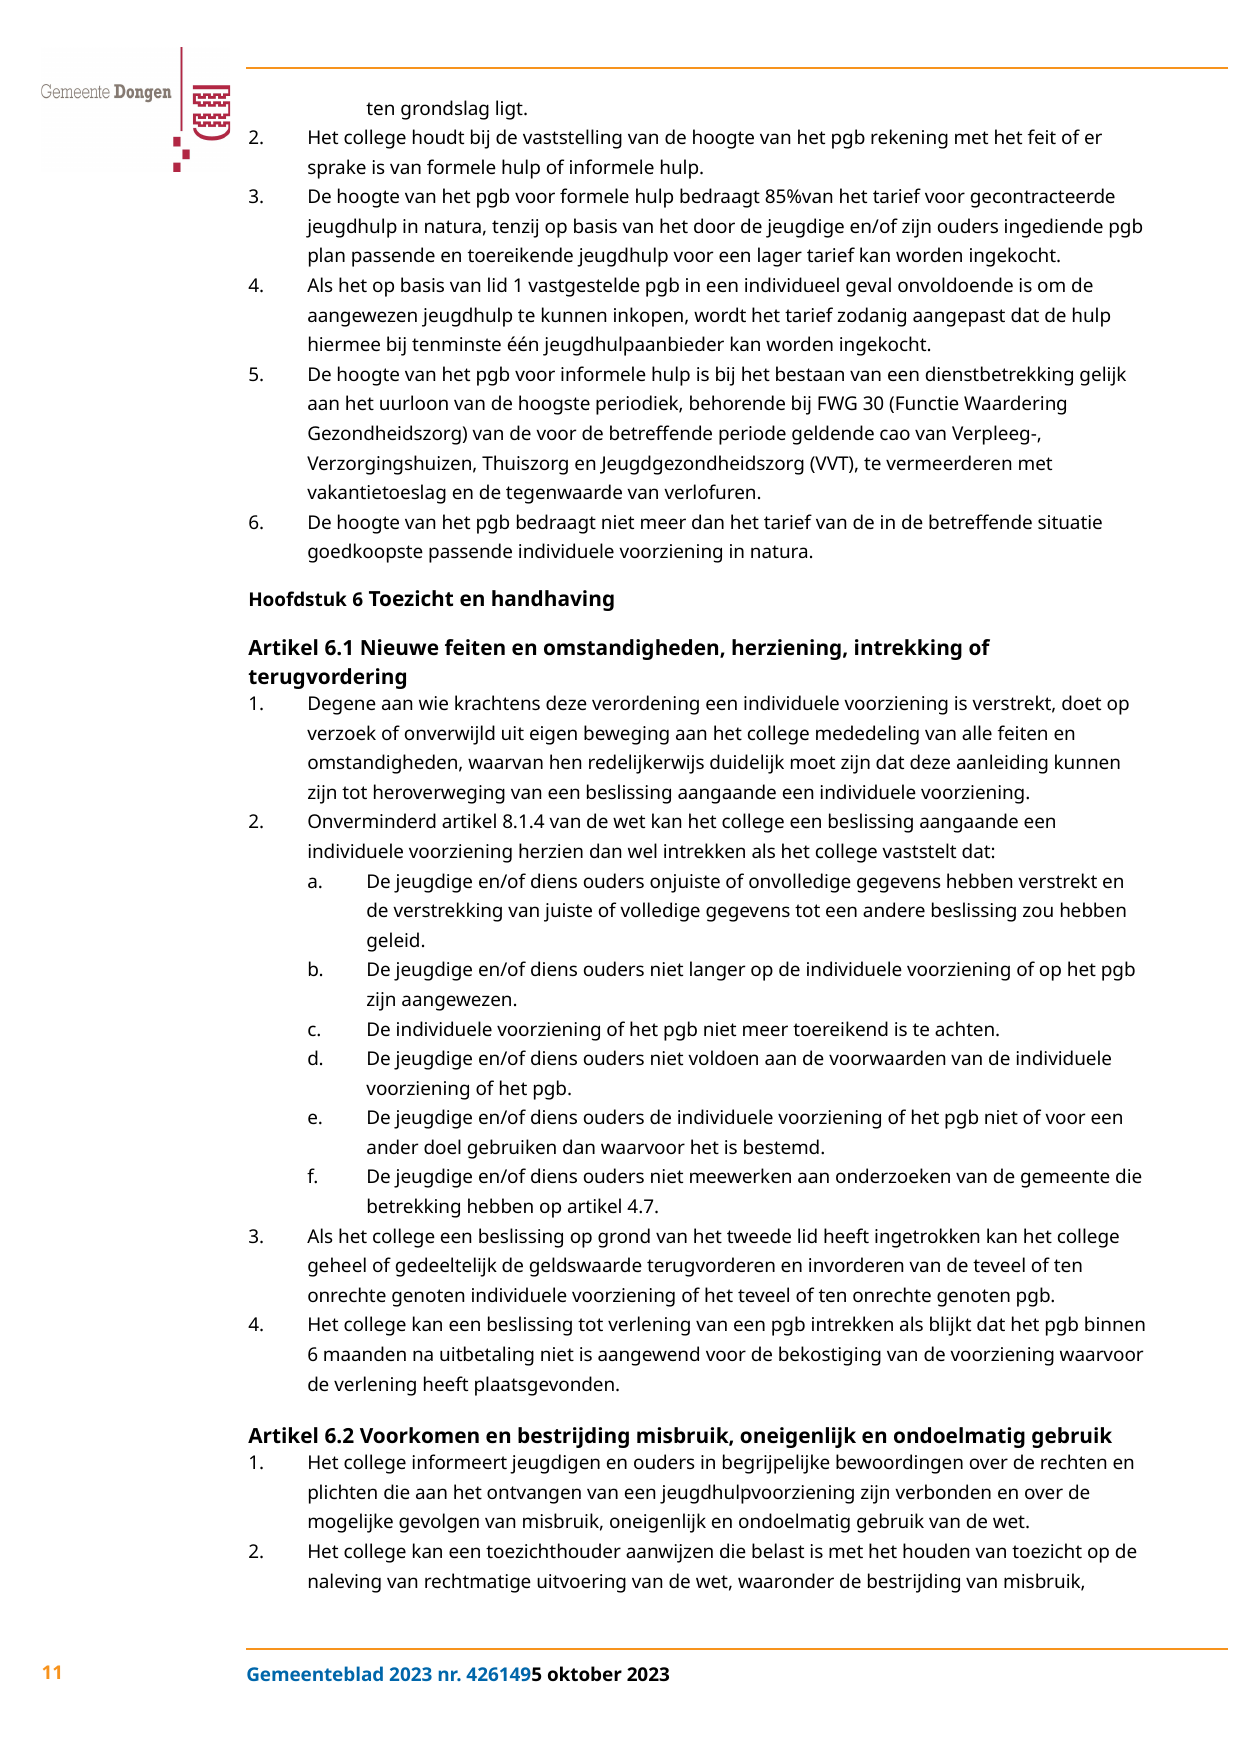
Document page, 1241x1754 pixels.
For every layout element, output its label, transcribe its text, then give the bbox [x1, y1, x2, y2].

list De jeugdige en/of diens ouders onjuiste of onvolledige gegevens hebben verstrekt en de verstrekking van juiste of volledige gegevens tot een andere beslissing zou hebben geleid. [307, 868, 1152, 953]
list ten grondslag ligt. [307, 95, 1152, 121]
list De individuele voorziening of het pgb niet meer toereikend is te achten. [307, 1016, 1152, 1041]
list De hoogte van het pgb bedraagt niet meer dan het tarief van de in de betreffende situatie goedkoopste passende individuele voorziening in natura. [248, 509, 1152, 564]
list Het college informeert jeugdigen en ouders in begrijpelijke bewoordingen over de rechten en plichten die aan het ontvangen van een jeugdhulpvoorziening zijn verbonden en over de mogelijke gevolgen van misbruik, oneigenlijk en ondoelmatig gebruik van de wet. [248, 1449, 1152, 1534]
list De jeugdige en/of diens ouders niet voldoen aan de voorwaarden van de individuele voorziening of het pgb. [307, 1045, 1152, 1101]
list De jeugdige en/of diens ouders niet meewerken aan onderzoeken van de gemeente die betrekking hebben op artikel 4.7. [307, 1164, 1152, 1219]
list Als het college een beslissing op grond van het tweede lid heeft ingetrokken kan het college geheel of gedeeltelijk de geldswaarde terugvorderen en invorderen van de teveel of ten onrechte genoten individuele voorziening of het teveel of ten onrechte genoten pgb. [248, 1223, 1152, 1308]
text Hoofdstuk 6 Toezicht en handhaving [248, 584, 1152, 613]
list Als het op basis van lid 1 vastgestelde pgb in een individueel geval onvoldoende is om de aangewezen jeugdhulp te kunnen inkopen, wordt het tarief zodanig aangepast dat de hulp hiermee bij tenminste één jeugdhulpaanbieder kan worden ingekocht. [248, 272, 1152, 357]
list Het college kan een toezichthouder aanwijzen die belast is met het houden van toezicht op de naleving van rechtmatige uitvoering van de wet, waaronder de bestrijding van misbruik, [248, 1538, 1152, 1594]
list Het college kan een beslissing tot verlening van een pgb intrekken als blijkt dat het pgb binnen 6 maanden na uitbetaling niet is aangewend voor de bekostiging van de voorziening waarvoor de verlening heeft plaatsgevonden. [248, 1312, 1152, 1396]
list De jeugdige en/of diens ouders niet langer op de individuele voorziening of op het pgb zijn aangewezen. [307, 957, 1152, 1012]
list Onverminderd artikel 8.1.4 van de wet kan het college een beslissing aangaande een individuele voorziening herzien dan wel intrekken als het college vaststelt dat: [248, 809, 1152, 864]
text Artikel 6.1 Nieuwe feiten en omstandigheden, herziening, intrekking of terugvordering [248, 633, 1152, 690]
picture [41, 47, 231, 172]
list De jeugdige en/of diens ouders de individuele voorziening of het pgb niet of voor een ander doel gebruiken dan waarvoor het is bestemd. [307, 1104, 1152, 1160]
list De hoogte van het pgb voor informele hulp is bij het bestaan van een dienstbetrekking gelijk aan het uurloon van de hoogste periodiek, behorende bij FWG 30 (Functie Waardering Gezondheidszorg) van de voor de betreffende periode geldende cao van Verpleeg-, Verzorgingshuizen, Thuiszorg en Jeugdgezondheidszorg (VVT), te vermeerderen met vakantietoeslag en de tegenwaarde van verlofuren. [248, 361, 1152, 505]
list De hoogte van het pgb voor formele hulp bedraagt 85%van het tarief voor gecontracteerde jeugdhulp in natura, tenzij op basis van het door de jeugdige en/of zijn ouders ingediende pgb plan passende en toereikende jeugdhulp voor een lager tarief kan worden ingekocht. [248, 183, 1152, 268]
text Artikel 6.2 Voorkomen en bestrijding misbruik, oneigenlijk en ondoelmatig gebruik [248, 1421, 1152, 1449]
list Degene aan wie krachtens deze verordening een individuele voorziening is verstrekt, doet op verzoek of onverwijld uit eigen beweging aan het college mededeling van alle feiten en omstandigheden, waarvan hen redelijkerwijs duidelijk moet zijn dat deze aanleiding kunnen zijn tot heroverweging van een beslissing aangaande een individuele voorziening. [248, 690, 1152, 805]
list Het college houdt bij de vaststelling van de hoogte van het pgb rekening met het feit of er sprake is van formele hulp of informele hulp. [248, 124, 1152, 180]
